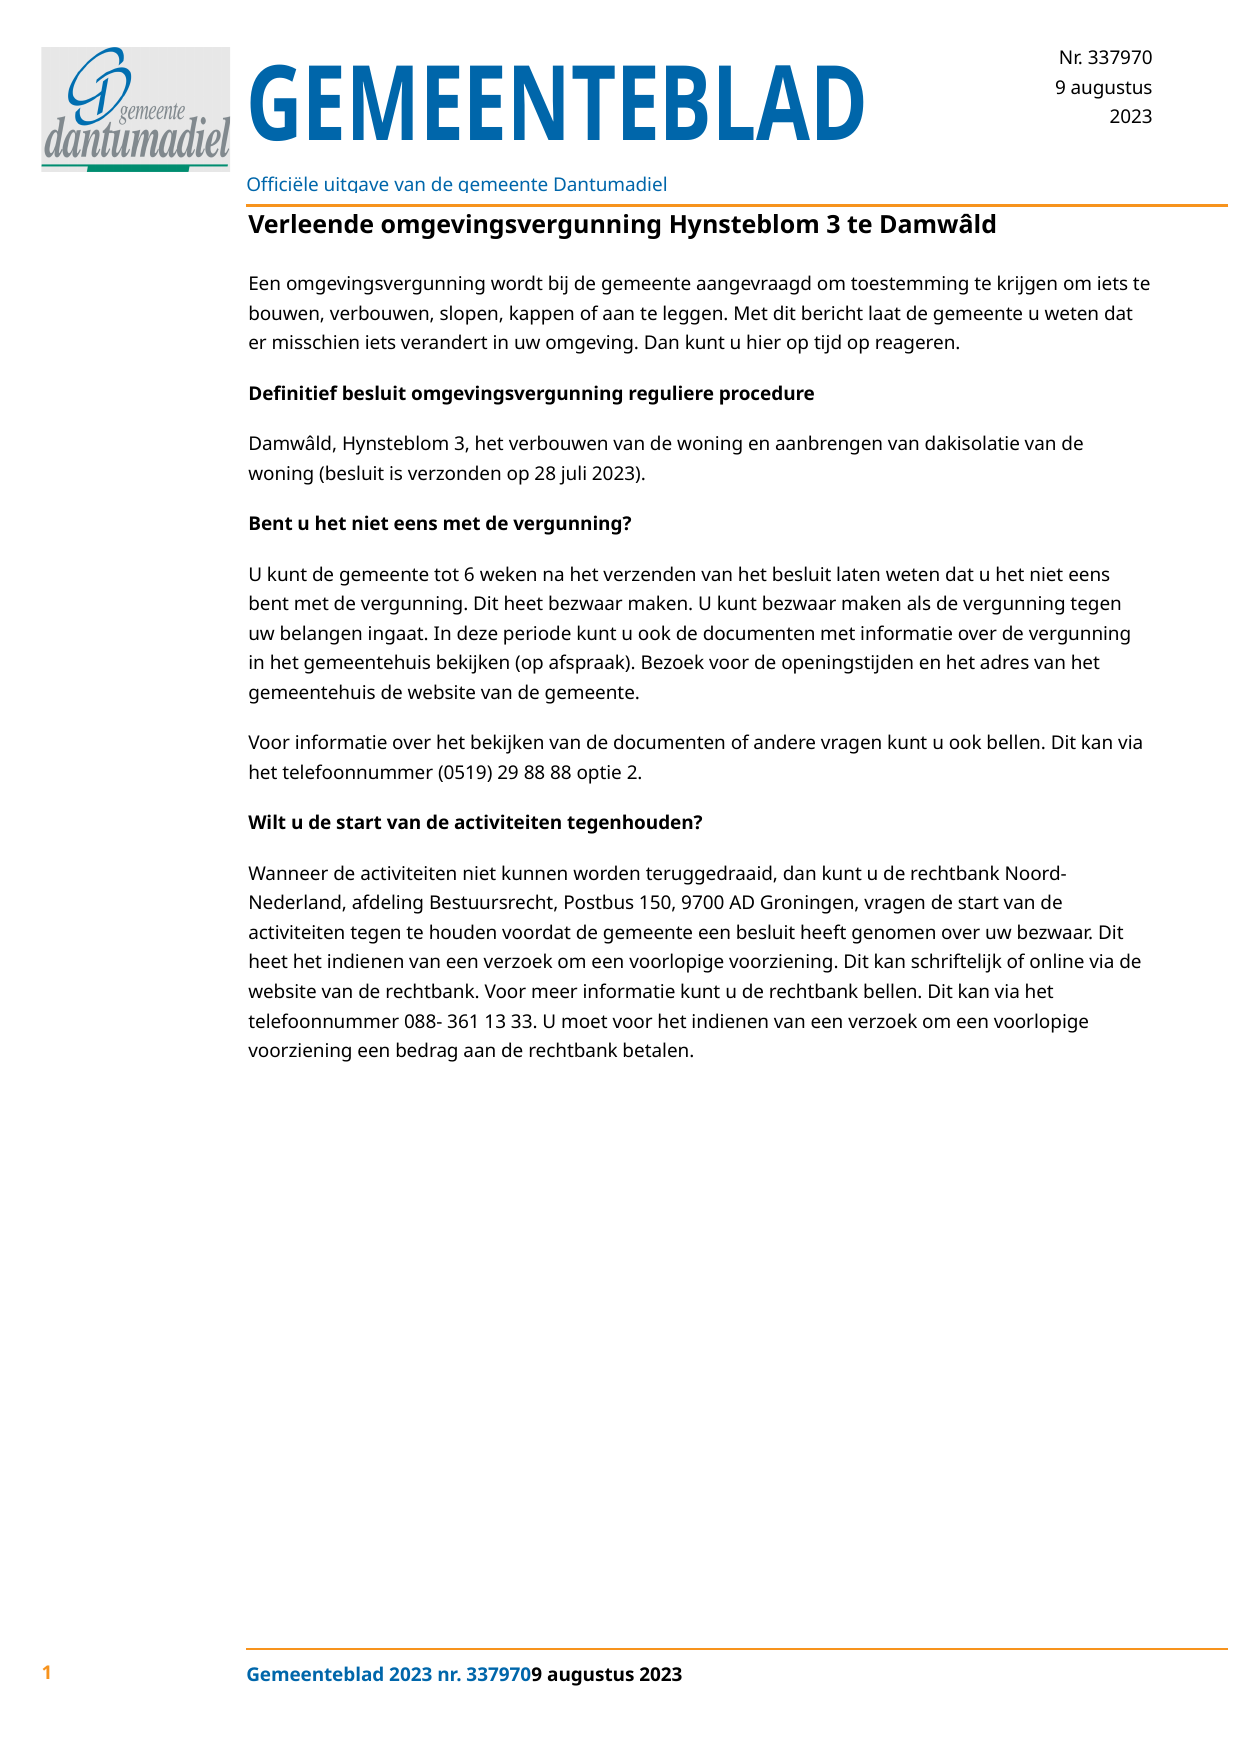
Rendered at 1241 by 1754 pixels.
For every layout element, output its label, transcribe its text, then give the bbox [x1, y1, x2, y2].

text Damwâld, Hynsteblom 3, het verbouwen van de woning en aanbrengen van dakisolatie van de woning (besluit is verzonden op 28 juli 2023). [248, 430, 1152, 486]
text Definitief besluit omgevingsvergunning reguliere procedure [248, 380, 1152, 406]
text Bent u het niet eens met de vergunning? [248, 510, 1152, 536]
text U kunt de gemeente tot 6 weken na het verzenden van het besluit laten weten dat u het niet eens bent met de vergunning. Dit heet bezwaar maken. U kunt bezwaar maken als de vergunning tegen uw belangen ingaat. In deze periode kunt u ook de documenten met informatie over de vergunning in het gemeentehuis bekijken (op afspraak). Bezoek voor de openingstijden en het adres van het gemeentehuis de website van de gemeente. [248, 561, 1152, 705]
text Verleende omgevingsvergunning Hynsteblom 3 te Damwâld [248, 207, 1152, 241]
text Voor informatie over het bekijken van de documenten of andere vragen kunt u ook bellen. Dit kan via het telefoonnummer (0519) 29 88 88 optie 2. [248, 729, 1152, 785]
picture [41, 47, 231, 172]
text Wilt u de start van de activiteiten tegenhouden? [248, 809, 1152, 835]
text Wanneer de activiteiten niet kunnen worden teruggedraaid, dan kunt u de rechtbank Noord-Nederland, afdeling Bestuursrecht, Postbus 150, 9700 AD Groningen, vragen de start van de activiteiten tegen te houden voordat de gemeente een besluit heeft genomen over uw bezwaar. Dit heet het indienen van een verzoek om een voorlopige voorziening. Dit kan schriftelijk of online via de website van de rechtbank. Voor meer informatie kunt u de rechtbank bellen. Dit kan via het telefoonnummer 088- 361 13 33. U moet voor het indienen van een verzoek om een voorlopige voorziening een bedrag aan de rechtbank betalen. [248, 860, 1152, 1063]
text Een omgevingsvergunning wordt bij de gemeente aangevraagd om toestemming te krijgen om iets te bouwen, verbouwen, slopen, kappen of aan te leggen. Met dit bericht laat de gemeente u weten dat er misschien iets verandert in uw omgeving. Dan kunt u hier op tijd op reageren. [248, 270, 1152, 355]
